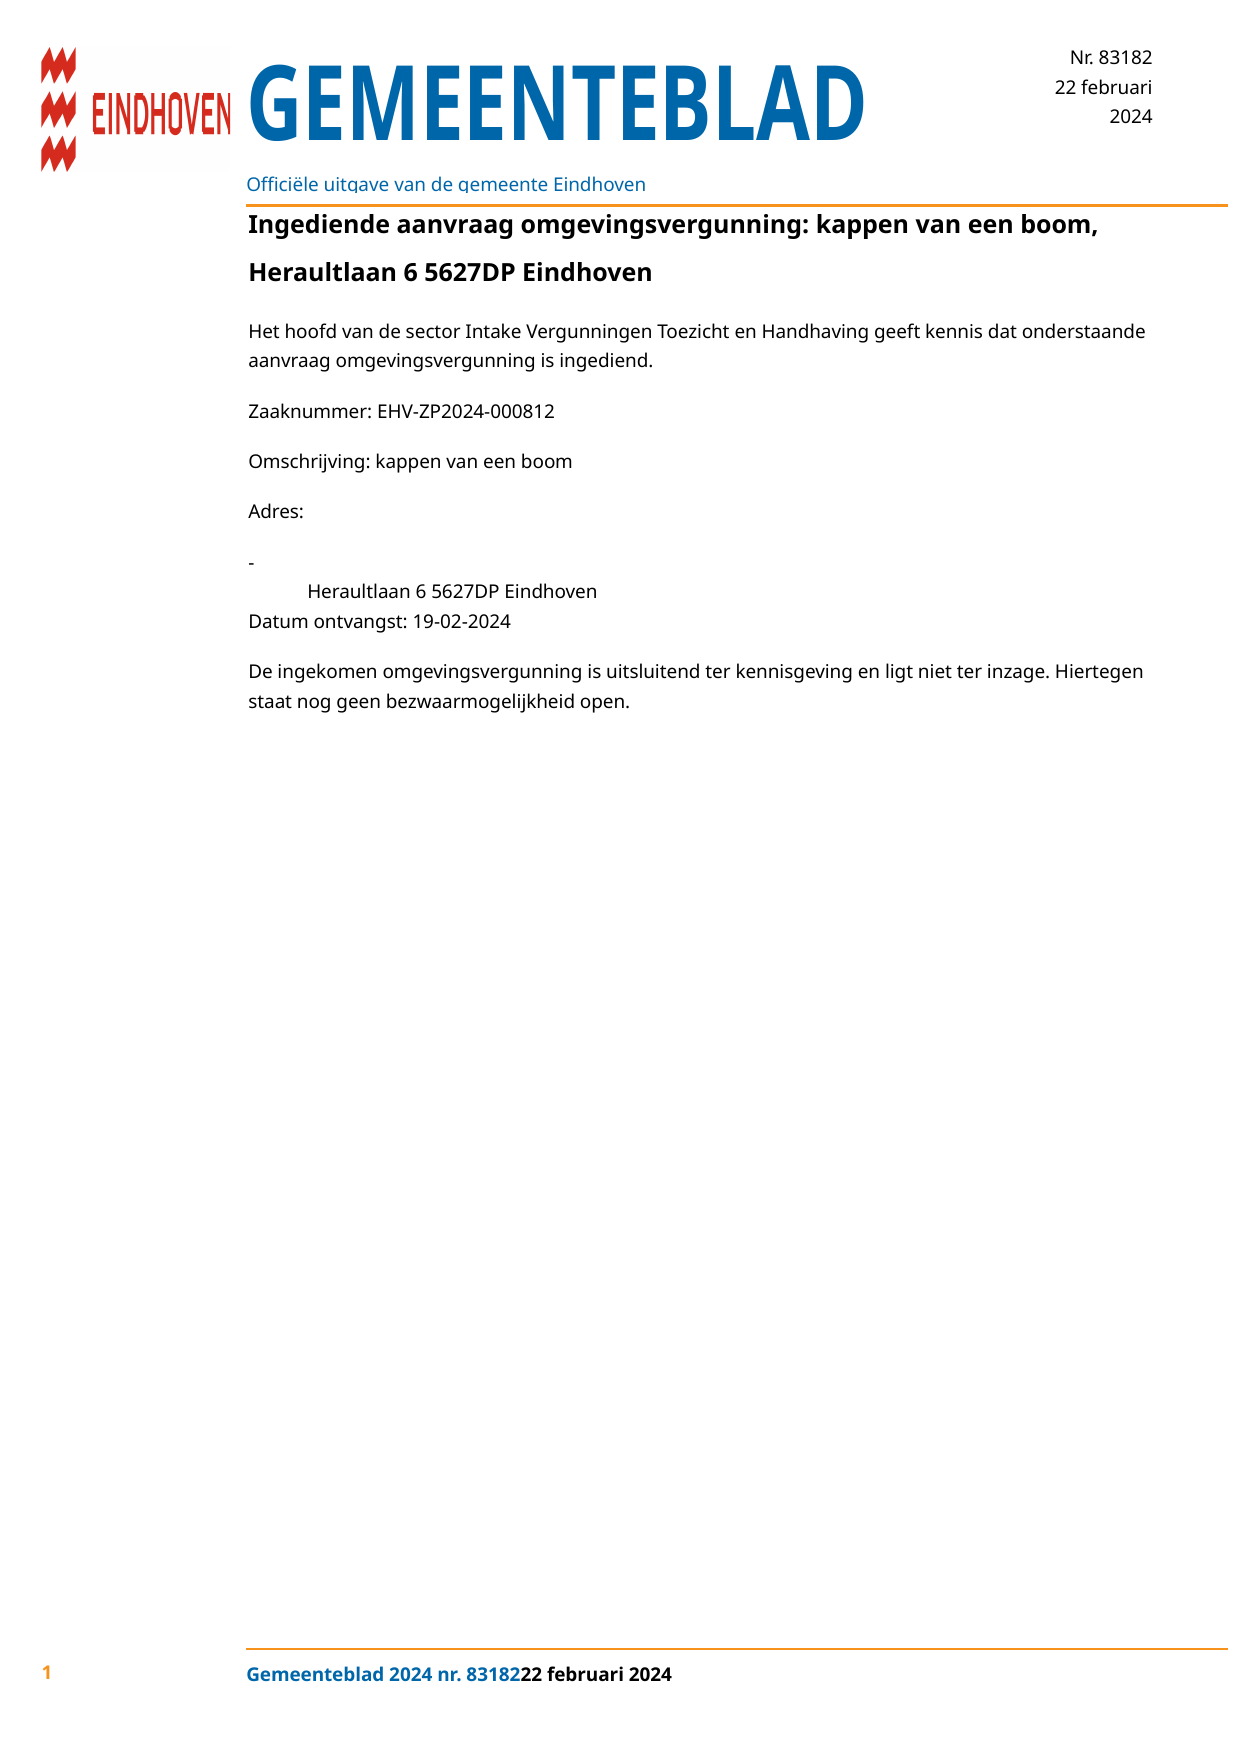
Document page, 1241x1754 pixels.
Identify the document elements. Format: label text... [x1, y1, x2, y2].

text Zaaknummer: EHV-ZP2024-000812 [248, 398, 1152, 424]
picture [41, 47, 231, 172]
text Omschrijving: kappen van een boom [248, 448, 1152, 474]
text De ingekomen omgevingsvergunning is uitsluitend ter kennisgeving en ligt niet ter inzage. Hiertegen staat nog geen bezwaarmogelijkheid open. [248, 659, 1152, 714]
list Heraultlaan 6 5627DP Eindhoven [248, 579, 1152, 604]
text Datum ontvangst: 19-02-2024 [248, 608, 1152, 634]
text Adres: [248, 499, 1152, 524]
text Het hoofd van de sector Intake Vergunningen Toezicht en Handhaving geeft kennis dat onderstaande aanvraag omgevingsvergunning is ingediend. [248, 318, 1152, 373]
text Ingediende aanvraag omgevingsvergunning: kappen van een boom, Heraultlaan 6 5627DP Eindhoven [248, 207, 1152, 288]
